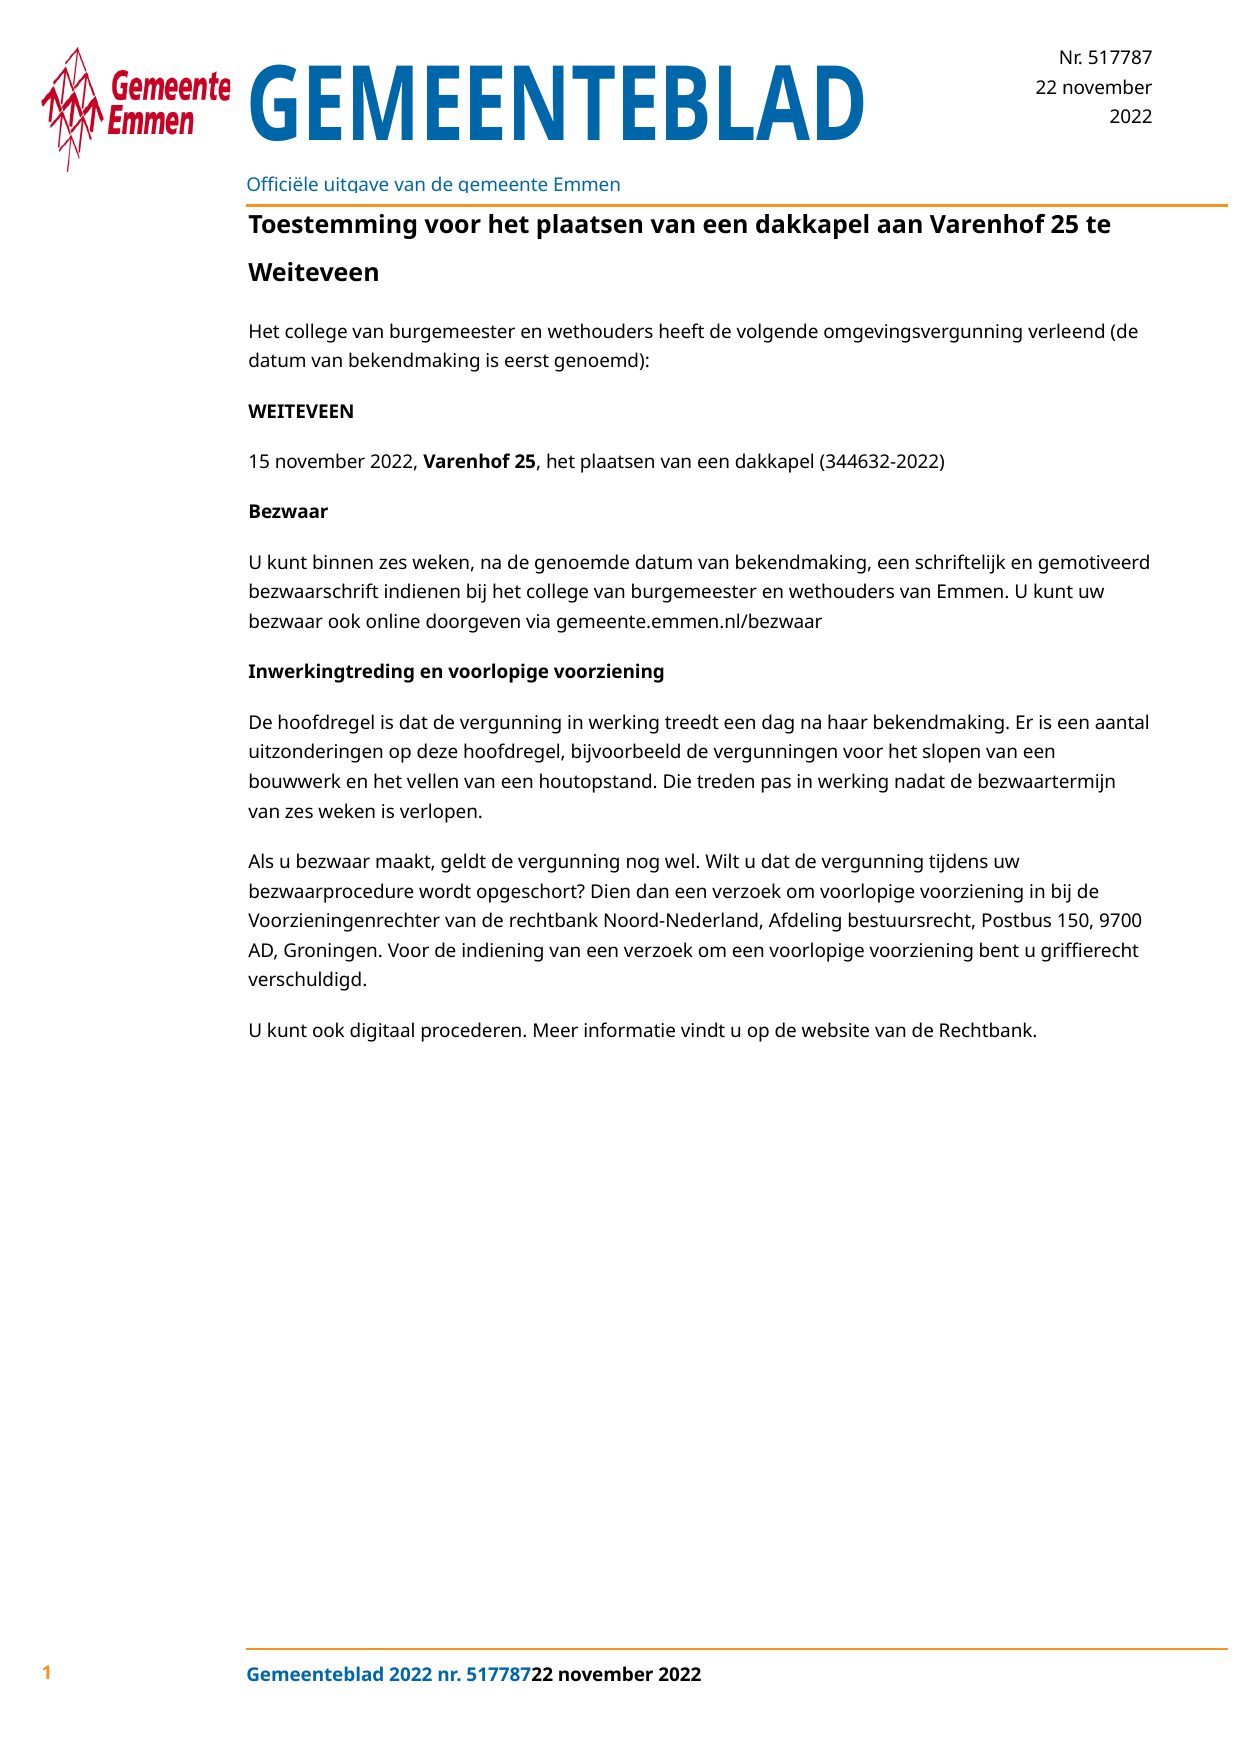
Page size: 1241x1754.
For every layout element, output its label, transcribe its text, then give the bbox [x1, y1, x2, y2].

text 15 november 2022, Varenhof 25, het plaatsen van een dakkapel (344632-2022) [248, 448, 1152, 474]
text Bezwaar [248, 499, 1152, 524]
text WEITEVEEN [248, 398, 1152, 424]
text Het college van burgemeester en wethouders heeft de volgende omgevingsvergunning verleend (de datum van bekendmaking is eerst genoemd): [248, 318, 1152, 373]
picture [41, 47, 231, 172]
text Als u bezwaar maakt, geldt de vergunning nog wel. Wilt u dat de vergunning tijdens uw bezwaarprocedure wordt opgeschort? Dien dan een verzoek om voorlopige voorziening in bij de Voorzieningenrechter van de rechtbank Noord-Nederland, Afdeling bestuursrecht, Postbus 150, 9700 AD, Groningen. Voor de indiening van een verzoek om een voorlopige voorziening bent u griffierecht verschuldigd. [248, 848, 1152, 992]
text Toestemming voor het plaatsen van een dakkapel aan Varenhof 25 te Weiteveen [248, 207, 1152, 288]
text Inwerkingtreding en voorlopige voorziening [248, 659, 1152, 684]
text De hoofdregel is dat de vergunning in werking treedt een dag na haar bekendmaking. Er is een aantal uitzonderingen op deze hoofdregel, bijvoorbeeld de vergunningen voor het slopen van een bouwwerk en het vellen van een houtopstand. Die treden pas in werking nadat de bezwaartermijn van zes weken is verlopen. [248, 709, 1152, 824]
text U kunt binnen zes weken, na de genoemde datum van bekendmaking, een schriftelijk en gemotiveerd bezwaarschrift indienen bij het college van burgemeester en wethouders van Emmen. U kunt uw bezwaar ook online doorgeven via gemeente.emmen.nl/bezwaar [248, 549, 1152, 634]
text U kunt ook digitaal procederen. Meer informatie vindt u op de website van de Rechtbank. [248, 1017, 1152, 1043]
